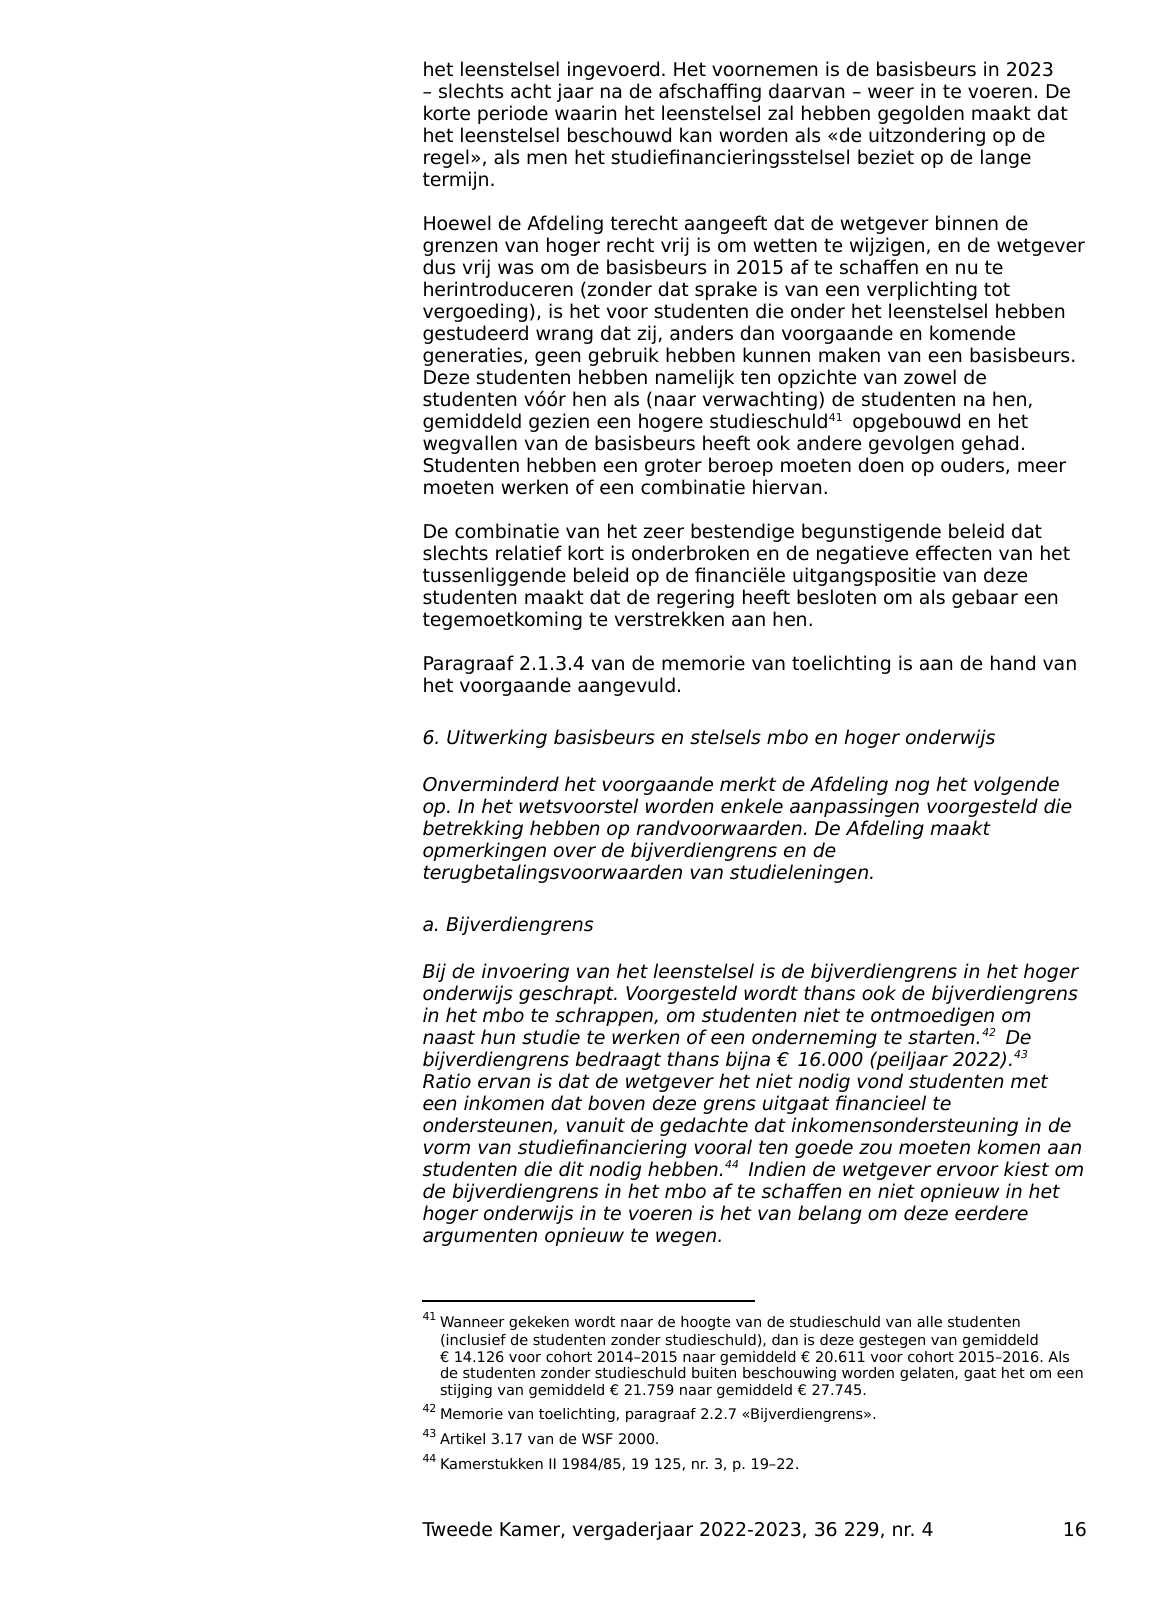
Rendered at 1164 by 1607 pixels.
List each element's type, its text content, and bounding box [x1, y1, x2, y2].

subtitle 6. Uitwerking basisbeurs en stelsels mbo en hoger onderwijs [422, 727, 1087, 749]
text Paragraaf 2.1.3.4 van de memorie van toelichting is aan de hand van het voorgaande aangevuld. [422, 653, 1087, 697]
text Kamerstukken II 1984/85, 19 125, nr. 3, p. 19–22. [422, 1452, 1087, 1474]
text Memorie van toelichting, paragraaf 2.2.7 «Bijverdiengrens». [422, 1402, 1087, 1424]
text Artikel 3.17 van de WSF 2000. [422, 1427, 1087, 1449]
text Wanneer gekeken wordt naar de hoogte van de studieschuld van alle studenten (inclusief de studenten zonder studieschuld), dan is deze gestegen van gemiddeld € 14.126 voor cohort 2014–2015 naar gemiddeld € 20.611 voor cohort 2015–2016. Als de studenten zonder studieschuld buiten beschouwing worden gelaten, gaat het om een stijging van gemiddeld € 21.759 naar gemiddeld € 27.745. [422, 1310, 1087, 1399]
text Bij de invoering van het leenstelsel is de bijverdiengrens in het hoger onderwijs geschrapt. Voorgesteld wordt thans ook de bijverdiengrens in het mbo te schrappen, om studenten niet te ontmoedigen om naast hun studie te werken of een onderneming te starten. De bijverdiengrens bedraagt thans bijna € 16.000 (peiljaar 2022). Ratio ervan is dat de wetgever het niet nodig vond studenten met een inkomen dat boven deze grens uitgaat financieel te ondersteunen, vanuit de gedachte dat inkomensondersteuning in de vorm van studiefinanciering vooral ten goede zou moeten komen aan studenten die dit nodig hebben. Indien de wetgever ervoor kiest om de bijverdiengrens in het mbo af te schaffen en niet opnieuw in het hoger onderwijs in te voeren is het van belang om deze eerdere argumenten opnieuw te wegen. [422, 961, 1087, 1247]
text De combinatie van het zeer bestendige begunstigende beleid dat slechts relatief kort is onderbroken en de negatieve effecten van het tussenliggende beleid op de financiële uitgangspositie van deze studenten maakt dat de regering heeft besloten om als gebaar een tegemoetkoming te verstrekken aan hen. [422, 521, 1087, 631]
text het leenstelsel ingevoerd. Het voornemen is de basisbeurs in 2023 – slechts acht jaar na de afschaffing daarvan – weer in te voeren. De korte periode waarin het leenstelsel zal hebben gegolden maakt dat het leenstelsel beschouwd kan worden als «de uitzondering op de regel», als men het studiefinancieringsstelsel beziet op de lange termijn. [422, 59, 1087, 191]
text Onverminderd het voorgaande merkt de Afdeling nog het volgende op. In het wetsvoorstel worden enkele aanpassingen voorgesteld die betrekking hebben op randvoorwaarden. De Afdeling maakt opmerkingen over de bijverdiengrens en de terugbetalingsvoorwaarden van studieleningen. [422, 774, 1087, 884]
text Hoewel de Afdeling terecht aangeeft dat de wetgever binnen de grenzen van hoger recht vrij is om wetten te wijzigen, en de wetgever dus vrij was om de basisbeurs in 2015 af te schaffen en nu te herintroduceren (zonder dat sprake is van een verplichting tot vergoeding), is het voor studenten die onder het leenstelsel hebben gestudeerd wrang dat zij, anders dan voorgaande en komende generaties, geen gebruik hebben kunnen maken van een basisbeurs. Deze studenten hebben namelijk ten opzichte van zowel de studenten vóór hen als (naar verwachting) de studenten na hen, gemiddeld gezien een hogere studieschuld opgebouwd en het wegvallen van de basisbeurs heeft ook andere gevolgen gehad. Studenten hebben een groter beroep moeten doen op ouders, meer moeten werken of een combinatie hiervan. [422, 213, 1087, 499]
subtitle a. Bijverdiengrens [422, 914, 1087, 936]
